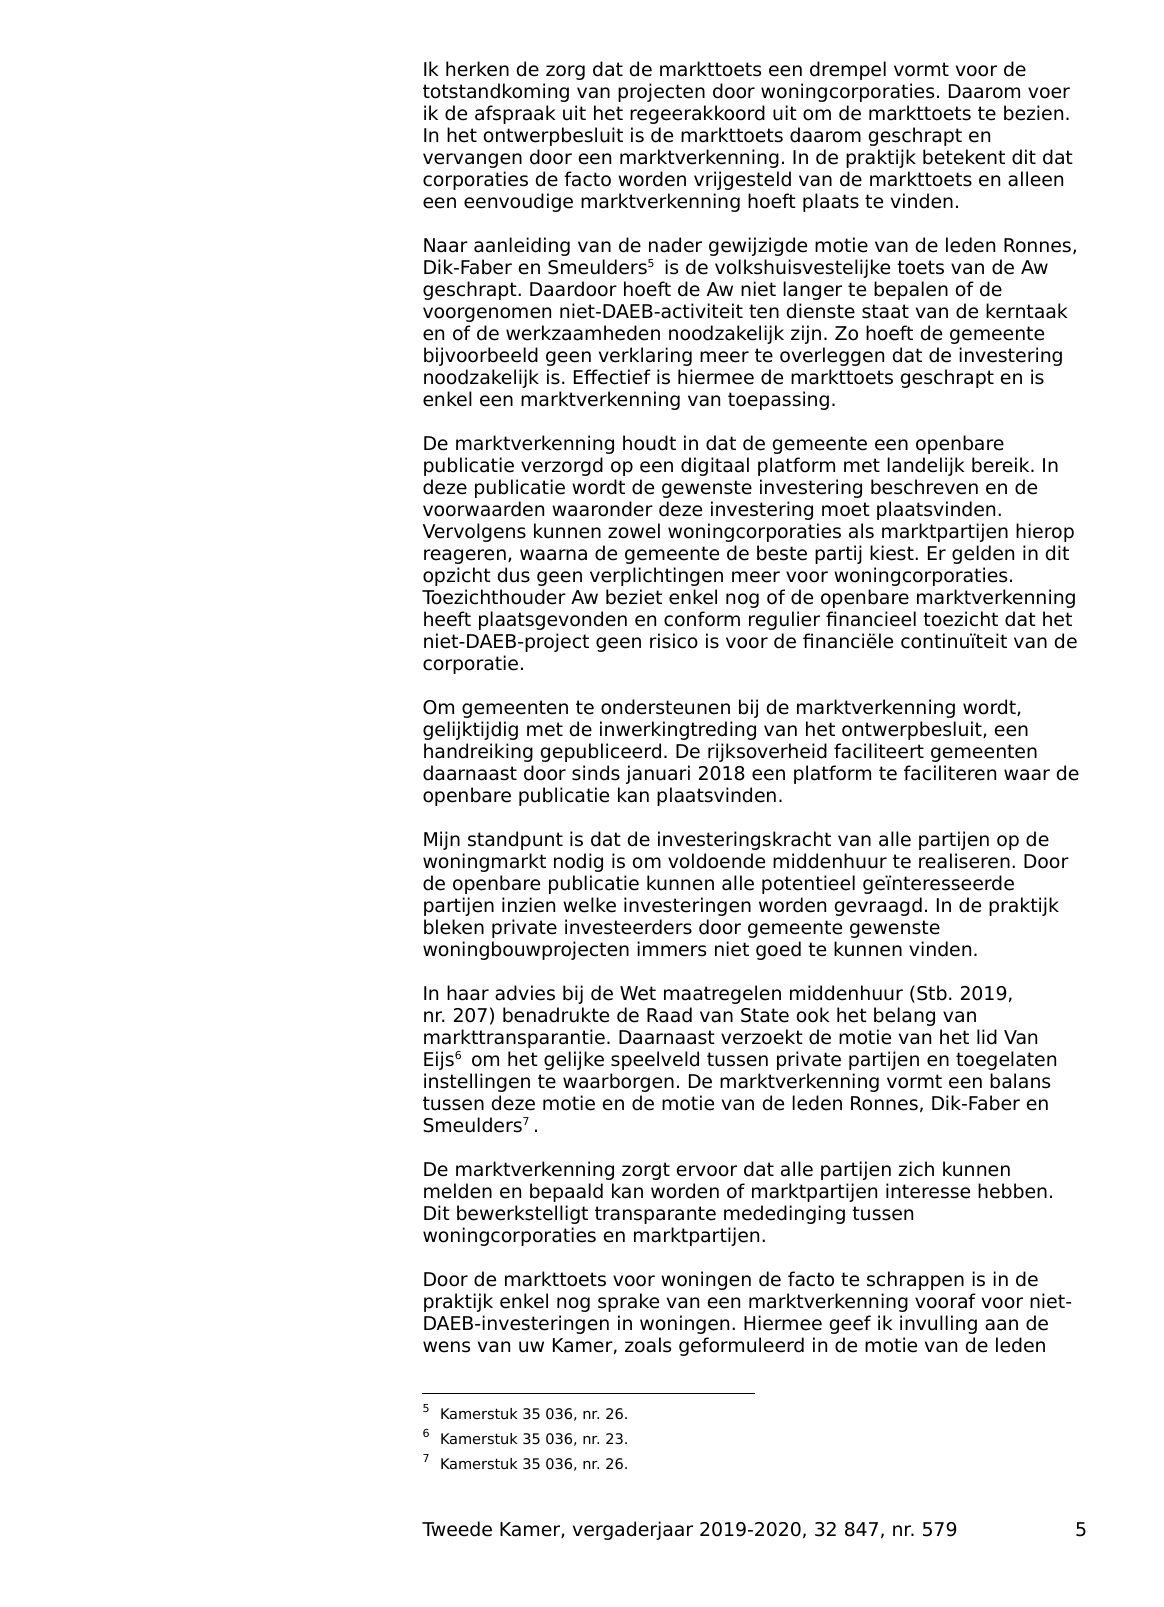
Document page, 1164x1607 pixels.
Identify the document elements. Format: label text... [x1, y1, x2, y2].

text Kamerstuk 35 036, nr. 26. [422, 1402, 1087, 1424]
text Kamerstuk 35 036, nr. 26. [422, 1452, 1087, 1474]
text Door de markttoets voor woningen de facto te schrappen is in de praktijk enkel nog sprake van een marktverkenning vooraf voor niet-DAEB-investeringen in woningen. Hiermee geef ik invulling aan de wens van uw Kamer, zoals geformuleerd in de motie van de leden [422, 1269, 1087, 1357]
text Mijn standpunt is dat de investeringskracht van alle partijen op de woningmarkt nodig is om voldoende middenhuur te realiseren. Door de openbare publicatie kunnen alle potentieel geïnteresseerde partijen inzien welke investeringen worden gevraagd. In de praktijk bleken private investeerders door gemeente gewenste woningbouwprojecten immers niet goed te kunnen vinden. [422, 829, 1087, 961]
text In haar advies bij de Wet maatregelen middenhuur (Stb. 2019, nr. 207) benadrukte de Raad van State ook het belang van markttransparantie. Daarnaast verzoekt de motie van het lid Van Eijs om het gelijke speelveld tussen private partijen en toegelaten instellingen te waarborgen. De marktverkenning vormt een balans tussen deze motie en de motie van de leden Ronnes, Dik-Faber en Smeulders. [422, 983, 1087, 1137]
text Ik herken de zorg dat de markttoets een drempel vormt voor de totstandkoming van projecten door woningcorporaties. Daarom voer ik de afspraak uit het regeerakkoord uit om de markttoets te bezien. In het ontwerpbesluit is de markttoets daarom geschrapt en vervangen door een marktverkenning. In de praktijk betekent dit dat corporaties de facto worden vrijgesteld van de markttoets en alleen een eenvoudige marktverkenning hoeft plaats te vinden. [422, 59, 1087, 213]
text Naar aanleiding van de nader gewijzigde motie van de leden Ronnes, Dik-Faber en Smeulders is de volkshuisvestelijke toets van de Aw geschrapt. Daardoor hoeft de Aw niet langer te bepalen of de voorgenomen niet-DAEB-activiteit ten dienste staat van de kerntaak en of de werkzaamheden noodzakelijk zijn. Zo hoeft de gemeente bijvoorbeeld geen verklaring meer te overleggen dat de investering noodzakelijk is. Effectief is hiermee de markttoets geschrapt en is enkel een marktverkenning van toepassing. [422, 235, 1087, 411]
text Kamerstuk 35 036, nr. 23. [422, 1427, 1087, 1449]
text De marktverkenning zorgt ervoor dat alle partijen zich kunnen melden en bepaald kan worden of marktpartijen interesse hebben. Dit bewerkstelligt transparante mededinging tussen woningcorporaties en marktpartijen. [422, 1159, 1087, 1247]
text Om gemeenten te ondersteunen bij de marktverkenning wordt, gelijktijdig met de inwerkingtreding van het ontwerpbesluit, een handreiking gepubliceerd. De rijksoverheid faciliteert gemeenten daarnaast door sinds januari 2018 een platform te faciliteren waar de openbare publicatie kan plaatsvinden. [422, 697, 1087, 807]
text De marktverkenning houdt in dat de gemeente een openbare publicatie verzorgd op een digitaal platform met landelijk bereik. In deze publicatie wordt de gewenste investering beschreven en de voorwaarden waaronder deze investering moet plaatsvinden. Vervolgens kunnen zowel woningcorporaties als marktpartijen hierop reageren, waarna de gemeente de beste partij kiest. Er gelden in dit opzicht dus geen verplichtingen meer voor woningcorporaties. Toezichthouder Aw beziet enkel nog of de openbare marktverkenning heeft plaatsgevonden en conform regulier financieel toezicht dat het niet-DAEB-project geen risico is voor de financiële continuïteit van de corporatie. [422, 433, 1087, 675]
